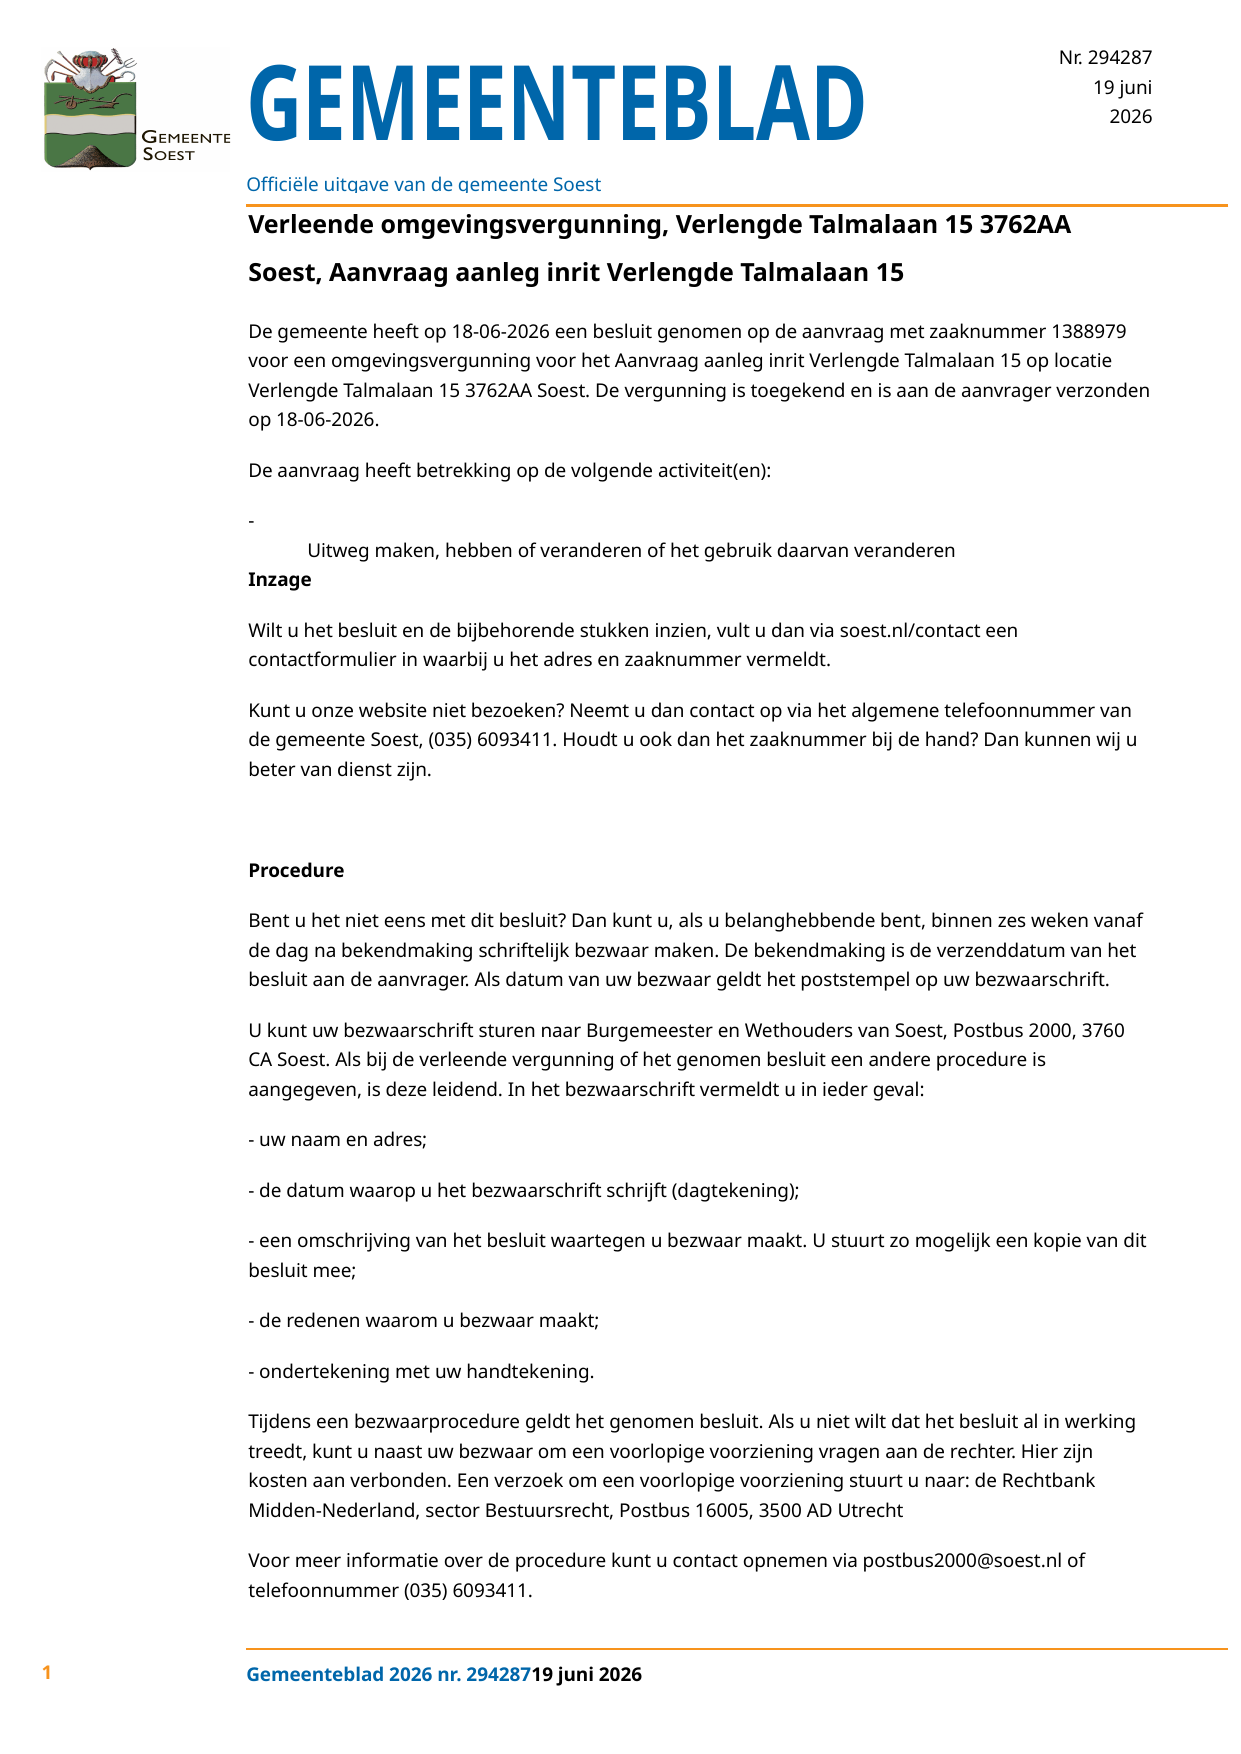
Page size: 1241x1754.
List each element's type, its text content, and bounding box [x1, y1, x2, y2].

text De aanvraag heeft betrekking op de volgende activiteit(en): [248, 457, 1152, 483]
text Kunt u onze website niet bezoeken? Neemt u dan contact op via het algemene telefoonnummer van de gemeente Soest, (035) 6093411. Houdt u ook dan het zaaknummer bij de hand? Dan kunnen wij u beter van dienst zijn. [248, 697, 1152, 782]
text - een omschrijving van het besluit waartegen u bezwaar maakt. U stuurt zo mogelijk een kopie van dit besluit mee; [248, 1227, 1152, 1283]
text Procedure [248, 857, 1152, 883]
picture [41, 47, 231, 172]
text Bent u het niet eens met dit besluit? Dan kunt u, als u belanghebbende bent, binnen zes weken vanaf de dag na bekendmaking schriftelijk bezwaar maken. De bekendmaking is de verzenddatum van het besluit aan de aanvrager. Als datum van uw bezwaar geldt het poststempel op uw bezwaarschrift. [248, 907, 1152, 992]
text De gemeente heeft op 18-06-2026 een besluit genomen op de aanvraag met zaaknummer 1388979 voor een omgevingsvergunning voor het Aanvraag aanleg inrit Verlengde Talmalaan 15 op locatie Verlengde Talmalaan 15 3762AA Soest. De vergunning is toegekend en is aan de aanvrager verzonden op 18-06-2026. [248, 318, 1152, 432]
text Wilt u het besluit en de bijbehorende stukken inzien, vult u dan via soest.nl/contact een contactformulier in waarbij u het adres en zaaknummer vermeldt. [248, 617, 1152, 672]
text - de redenen waarom u bezwaar maakt; [248, 1307, 1152, 1333]
text Verleende omgevingsvergunning, Verlengde Talmalaan 15 3762AA Soest, Aanvraag aanleg inrit Verlengde Talmalaan 15 [248, 207, 1152, 288]
text Tijdens een bezwaarprocedure geldt het genomen besluit. Als u niet wilt dat het besluit al in werking treedt, kunt u naast uw bezwaar om een voorlopige voorziening vragen aan de rechter. Hier zijn kosten aan verbonden. Een verzoek om een voorlopige voorziening stuurt u naar: de Rechtbank Midden-Nederland, sector Bestuursrecht, Postbus 16005, 3500 AD Utrecht [248, 1408, 1152, 1523]
text - de datum waarop u het bezwaarschrift schrijft (dagtekening); [248, 1177, 1152, 1203]
text Voor meer informatie over de procedure kunt u contact opnemen via postbus2000@soest.nl of telefoonnummer (035) 6093411. [248, 1547, 1152, 1603]
list Uitweg maken, hebben of veranderen of het gebruik daarvan veranderen [248, 537, 1152, 563]
text U kunt uw bezwaarschrift sturen naar Burgemeester en Wethouders van Soest, Postbus 2000, 3760 CA Soest. Als bij de verleende vergunning of het genomen besluit een andere procedure is aangegeven, is deze leidend. In het bezwaarschrift vermeldt u in ieder geval: [248, 1017, 1152, 1102]
text Inzage [248, 567, 1152, 592]
text - ondertekening met uw handtekening. [248, 1358, 1152, 1384]
text - uw naam en adres; [248, 1127, 1152, 1152]
